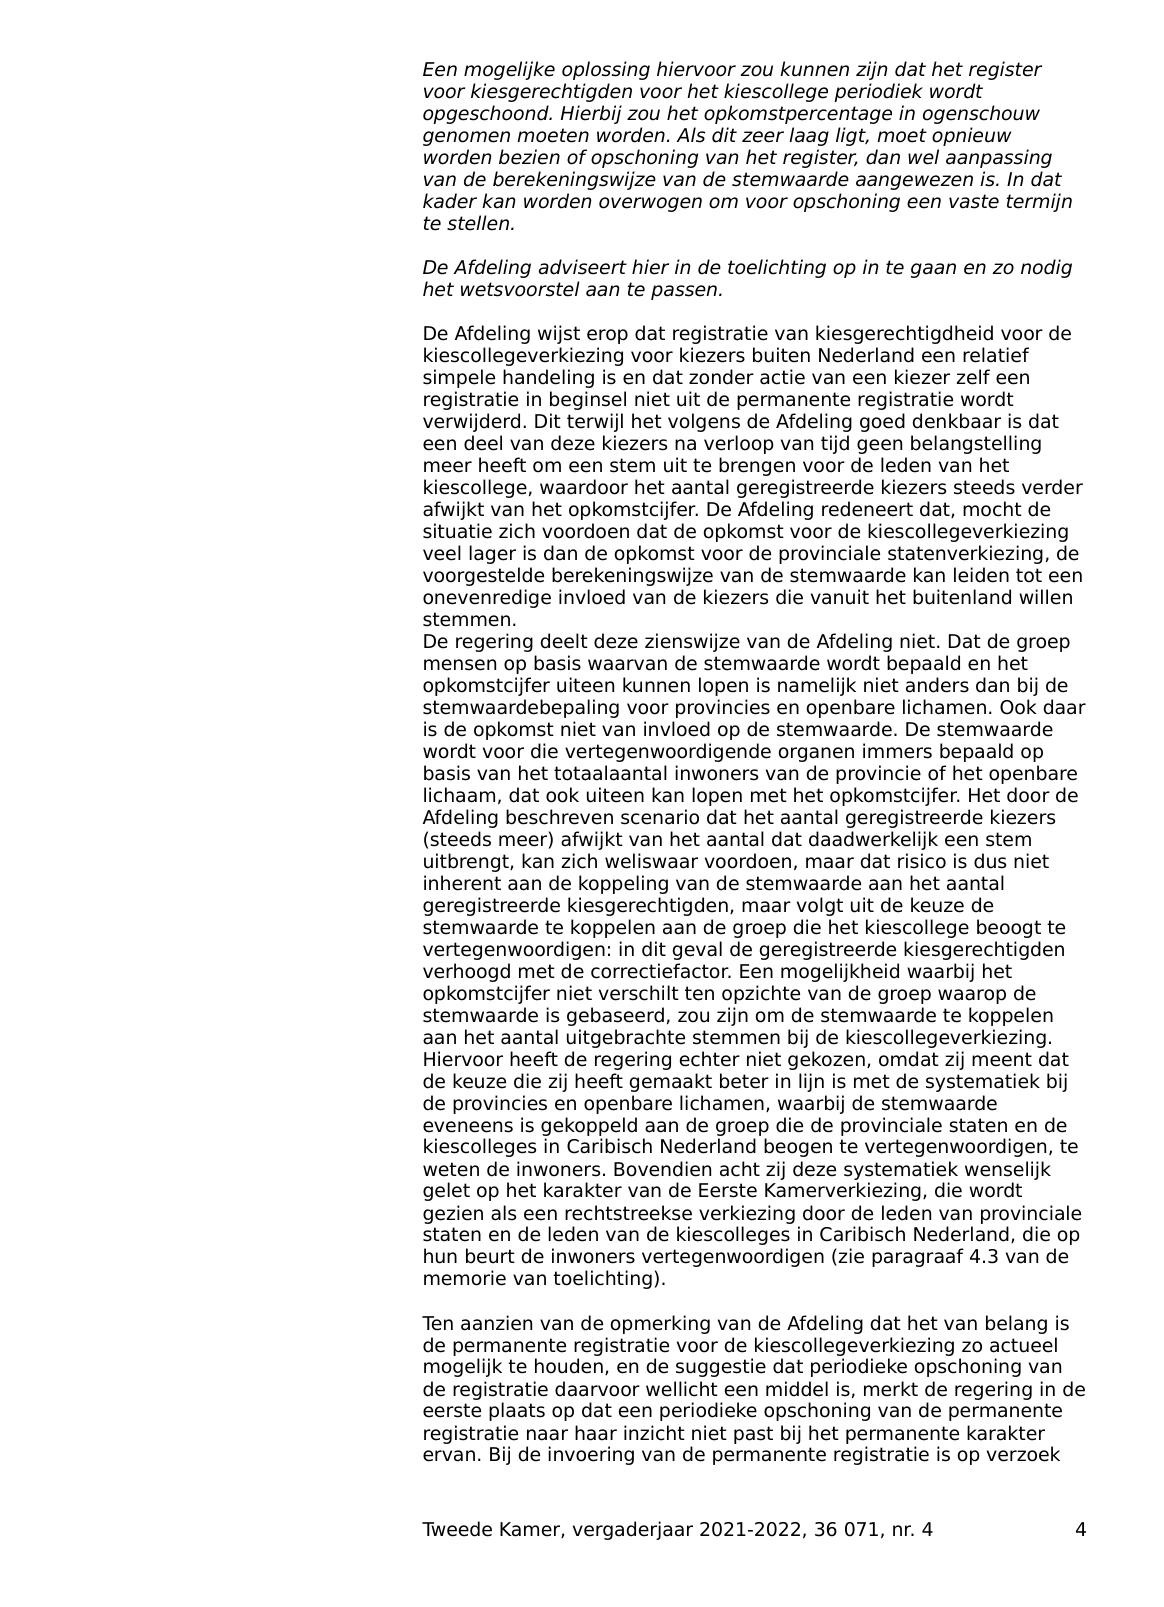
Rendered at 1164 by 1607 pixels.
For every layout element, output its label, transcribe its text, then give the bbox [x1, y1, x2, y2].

text Ten aanzien van de opmerking van de Afdeling dat het van belang is de permanente registratie voor de kiescollegeverkiezing zo actueel mogelijk te houden, en de suggestie dat periodieke opschoning van de registratie daarvoor wellicht een middel is, merkt de regering in de eerste plaats op dat een periodieke opschoning van de permanente registratie naar haar inzicht niet past bij het permanente karakter ervan. Bij de invoering van de permanente registratie is op verzoek [422, 1312, 1087, 1466]
text De regering deelt deze zienswijze van de Afdeling niet. Dat de groep mensen op basis waarvan de stemwaarde wordt bepaald en het opkomstcijfer uiteen kunnen lopen is namelijk niet anders dan bij de stemwaardebepaling voor provincies en openbare lichamen. Ook daar is de opkomst niet van invloed op de stemwaarde. De stemwaarde wordt voor die vertegenwoordigende organen immers bepaald op basis van het totaalaantal inwoners van de provincie of het openbare lichaam, dat ook uiteen kan lopen met het opkomstcijfer. Het door de Afdeling beschreven scenario dat het aantal geregistreerde kiezers (steeds meer) afwijkt van het aantal dat daadwerkelijk een stem uitbrengt, kan zich weliswaar voordoen, maar dat risico is dus niet inherent aan de koppeling van de stemwaarde aan het aantal geregistreerde kiesgerechtigden, maar volgt uit de keuze de stemwaarde te koppelen aan de groep die het kiescollege beoogt te vertegenwoordigen: in dit geval de geregistreerde kiesgerechtigden verhoogd met de correctiefactor. Een mogelijkheid waarbij het opkomstcijfer niet verschilt ten opzichte van de groep waarop de stemwaarde is gebaseerd, zou zijn om de stemwaarde te koppelen aan het aantal uitgebrachte stemmen bij de kiescollegeverkiezing. Hiervoor heeft de regering echter niet gekozen, omdat zij meent dat de keuze die zij heeft gemaakt beter in lijn is met de systematiek bij de provincies en openbare lichamen, waarbij de stemwaarde eveneens is gekoppeld aan de groep die de provinciale staten en de kiescolleges in Caribisch Nederland beogen te vertegenwoordigen, te weten de inwoners. Bovendien acht zij deze systematiek wenselijk gelet op het karakter van de Eerste Kamerverkiezing, die wordt gezien als een rechtstreekse verkiezing door de leden van provinciale staten en de leden van de kiescolleges in Caribisch Nederland, die op hun beurt de inwoners vertegenwoordigen (zie paragraaf 4.3 van de memorie van toelichting). [422, 631, 1087, 1290]
text Een mogelijke oplossing hiervoor zou kunnen zijn dat het register voor kiesgerechtigden voor het kiescollege periodiek wordt opgeschoond. Hierbij zou het opkomstpercentage in ogenschouw genomen moeten worden. Als dit zeer laag ligt, moet opnieuw worden bezien of opschoning van het register, dan wel aanpassing van de berekeningswijze van de stemwaarde aangewezen is. In dat kader kan worden overwogen om voor opschoning een vaste termijn te stellen. [422, 59, 1087, 235]
text De Afdeling wijst erop dat registratie van kiesgerechtigdheid voor de kiescollegeverkiezing voor kiezers buiten Nederland een relatief simpele handeling is en dat zonder actie van een kiezer zelf een registratie in beginsel niet uit de permanente registratie wordt verwijderd. Dit terwijl het volgens de Afdeling goed denkbaar is dat een deel van deze kiezers na verloop van tijd geen belangstelling meer heeft om een stem uit te brengen voor de leden van het kiescollege, waardoor het aantal geregistreerde kiezers steeds verder afwijkt van het opkomstcijfer. De Afdeling redeneert dat, mocht de situatie zich voordoen dat de opkomst voor de kiescollegeverkiezing veel lager is dan de opkomst voor de provinciale statenverkiezing, de voorgestelde berekeningswijze van de stemwaarde kan leiden tot een onevenredige invloed van de kiezers die vanuit het buitenland willen stemmen. [422, 323, 1087, 631]
text De Afdeling adviseert hier in de toelichting op in te gaan en zo nodig het wetsvoorstel aan te passen. [422, 257, 1087, 301]
